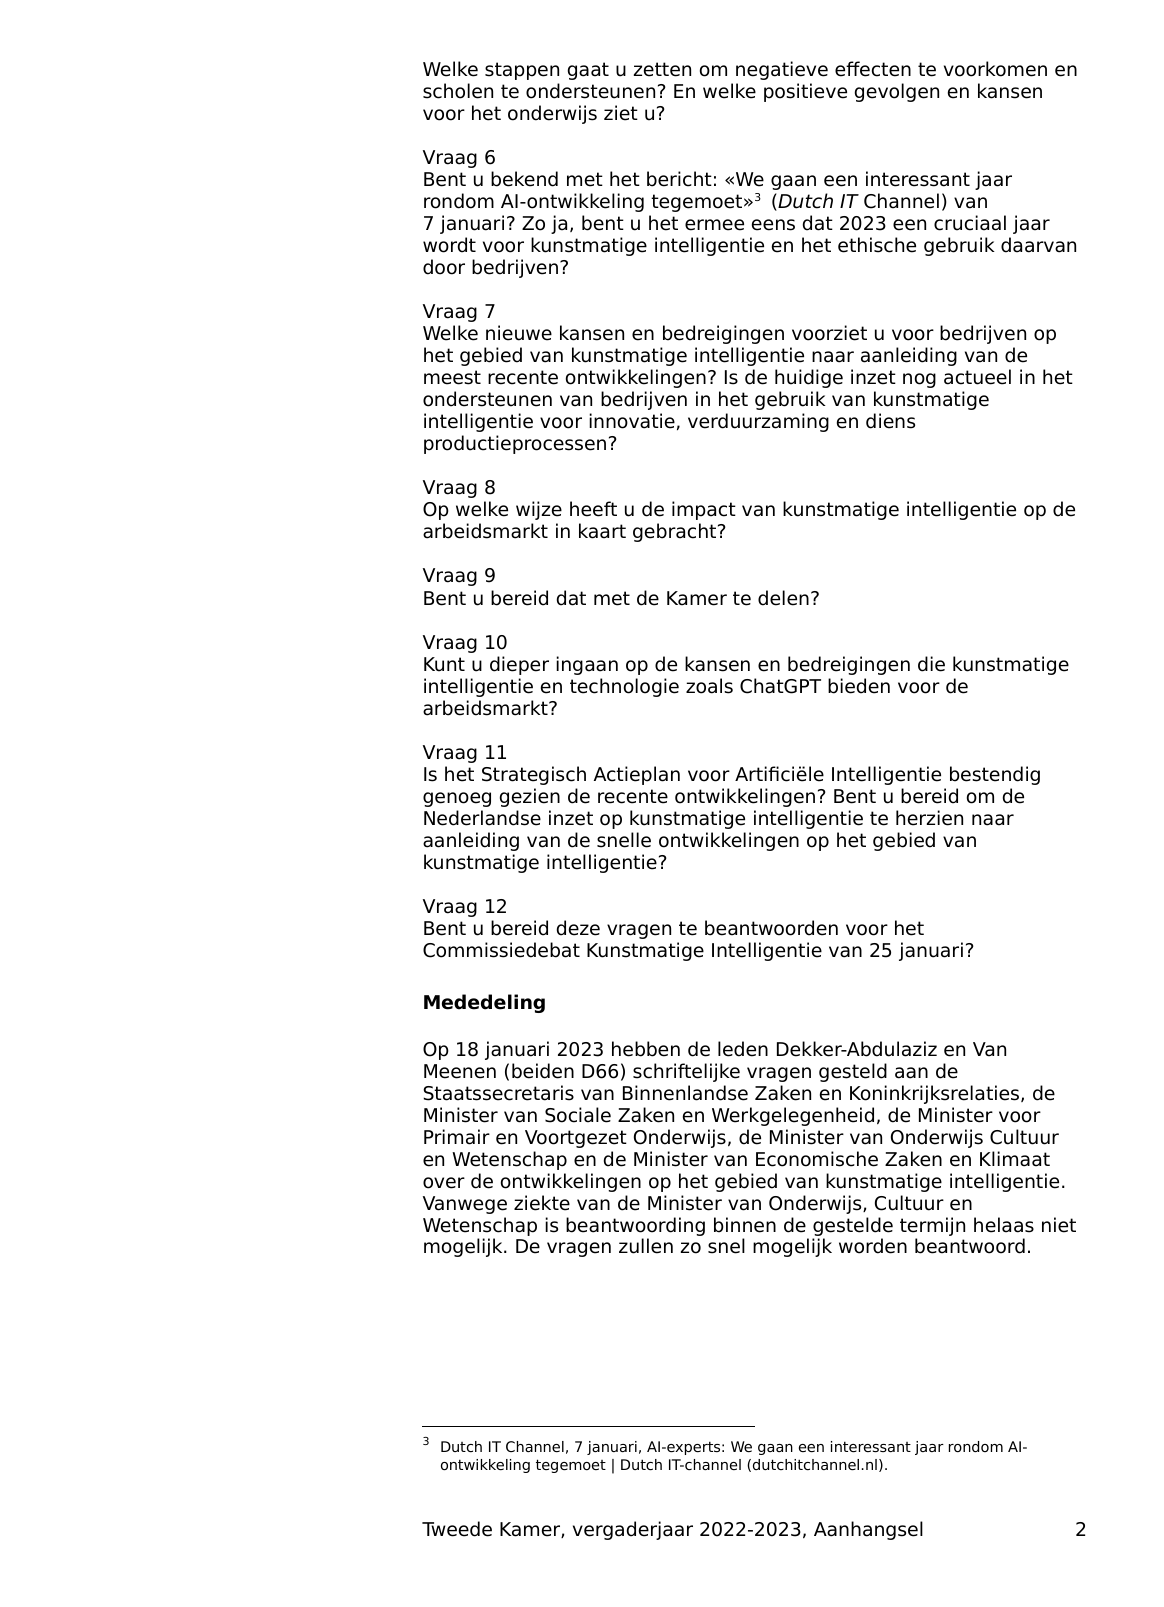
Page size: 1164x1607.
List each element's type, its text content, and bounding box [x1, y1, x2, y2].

text Bent u bekend met het bericht: «We gaan een interessant jaar rondom AI-ontwikkeling tegemoet» (Dutch IT Channel) van 7 januari? Zo ja, bent u het ermee eens dat 2023 een cruciaal jaar wordt voor kunstmatige intelligentie en het ethische gebruik daarvan door bedrijven? [422, 169, 1087, 279]
text Welke stappen gaat u zetten om negatieve effecten te voorkomen en scholen te ondersteunen? En welke positieve gevolgen en kansen voor het onderwijs ziet u? [422, 59, 1087, 125]
text Vraag 10 [422, 632, 1087, 653]
text Op welke wijze heeft u de impact van kunstmatige intelligentie op de arbeidsmarkt in kaart gebracht? [422, 499, 1087, 543]
text Dutch IT Channel, 7 januari, AI-experts: We gaan een interessant jaar rondom AI-ontwikkeling tegemoet | Dutch IT-channel (dutchitchannel.nl). [422, 1435, 1087, 1474]
text Vraag 8 [422, 477, 1087, 499]
text Vraag 9 [422, 565, 1087, 587]
subtitle Mededeling [422, 992, 1087, 1014]
text Is het Strategisch Actieplan voor Artificiële Intelligentie bestendig genoeg gezien de recente ontwikkelingen? Bent u bereid om de Nederlandse inzet op kunstmatige intelligentie te herzien naar aanleiding van de snelle ontwikkelingen op het gebied van kunstmatige intelligentie? [422, 764, 1087, 873]
text Vraag 12 [422, 896, 1087, 918]
text Bent u bereid dat met de Kamer te delen? [422, 587, 1087, 609]
text Vraag 7 [422, 301, 1087, 323]
text Vraag 11 [422, 742, 1087, 764]
text Welke nieuwe kansen en bedreigingen voorziet u voor bedrijven op het gebied van kunstmatige intelligentie naar aanleiding van de meest recente ontwikkelingen? Is de huidige inzet nog actueel in het ondersteunen van bedrijven in het gebruik van kunstmatige intelligentie voor innovatie, verduurzaming en diens productieprocessen? [422, 323, 1087, 455]
text Bent u bereid deze vragen te beantwoorden voor het Commissiedebat Kunstmatige Intelligentie van 25 januari? [422, 918, 1087, 962]
text Vraag 6 [422, 147, 1087, 169]
text Kunt u dieper ingaan op de kansen en bedreigingen die kunstmatige intelligentie en technologie zoals ChatGPT bieden voor de arbeidsmarkt? [422, 653, 1087, 719]
text Op 18 januari 2023 hebben de leden Dekker-Abdulaziz en Van Meenen (beiden D66) schriftelijke vragen gesteld aan de Staatssecretaris van Binnenlandse Zaken en Koninkrijksrelaties, de Minister van Sociale Zaken en Werkgelegenheid, de Minister voor Primair en Voortgezet Onderwijs, de Minister van Onderwijs Cultuur en Wetenschap en de Minister van Economische Zaken en Klimaat over de ontwikkelingen op het gebied van kunstmatige intelligentie. Vanwege ziekte van de Minister van Onderwijs, Cultuur en Wetenschap is beantwoording binnen de gestelde termijn helaas niet mogelijk. De vragen zullen zo snel mogelijk worden beantwoord. [422, 1039, 1087, 1258]
